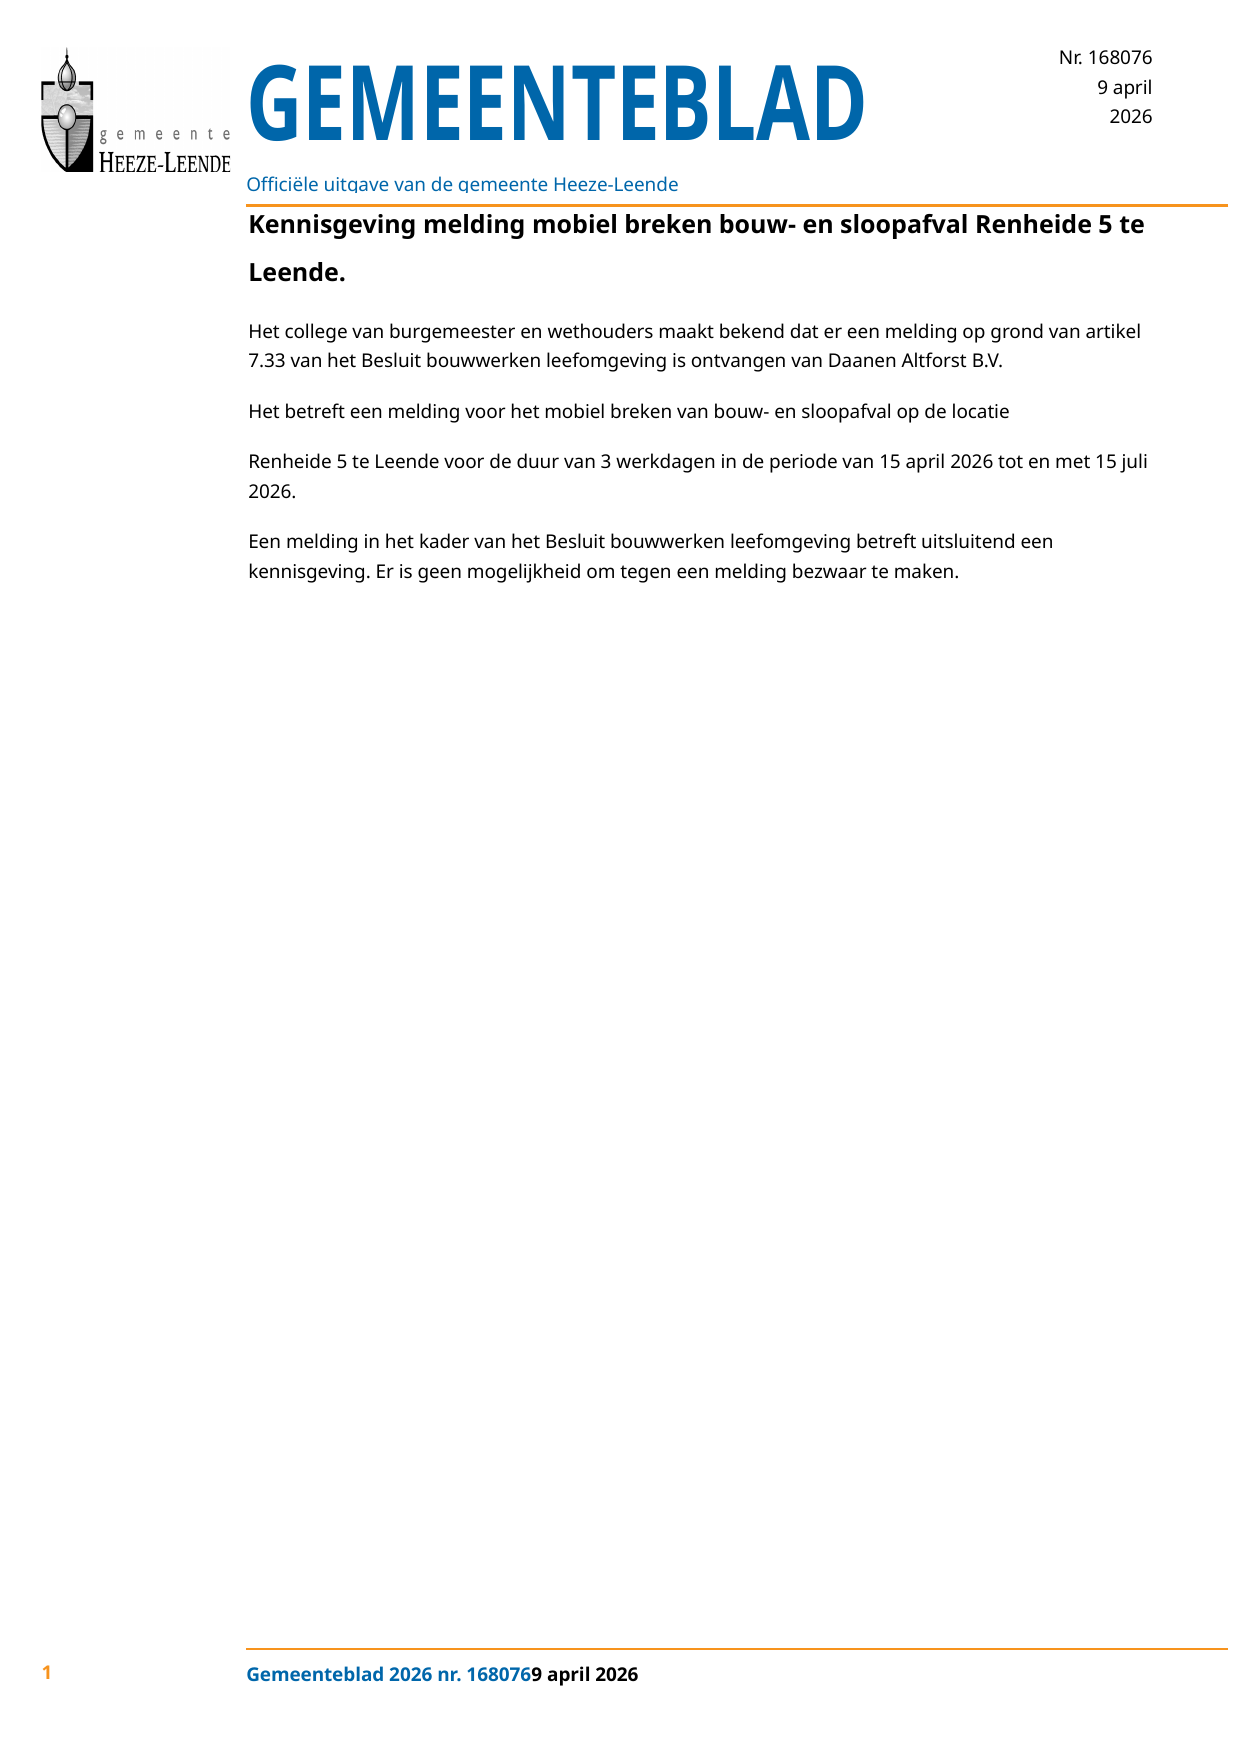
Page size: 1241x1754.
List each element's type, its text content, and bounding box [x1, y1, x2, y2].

text Kennisgeving melding mobiel breken bouw- en sloopafval Renheide 5 te Leende. [248, 207, 1152, 288]
text Het college van burgemeester en wethouders maakt bekend dat er een melding op grond van artikel 7.33 van het Besluit bouwwerken leefomgeving is ontvangen van Daanen Altforst B.V. [248, 318, 1152, 373]
text Het betreft een melding voor het mobiel breken van bouw- en sloopafval op de locatie [248, 398, 1152, 424]
text Renheide 5 te Leende voor de duur van 3 werkdagen in de periode van 15 april 2026 tot en met 15 juli 2026. [248, 448, 1152, 504]
text Een melding in het kader van het Besluit bouwwerken leefomgeving betreft uitsluitend een kennisgeving. Er is geen mogelijkheid om tegen een melding bezwaar te maken. [248, 528, 1152, 584]
picture [41, 47, 231, 172]
